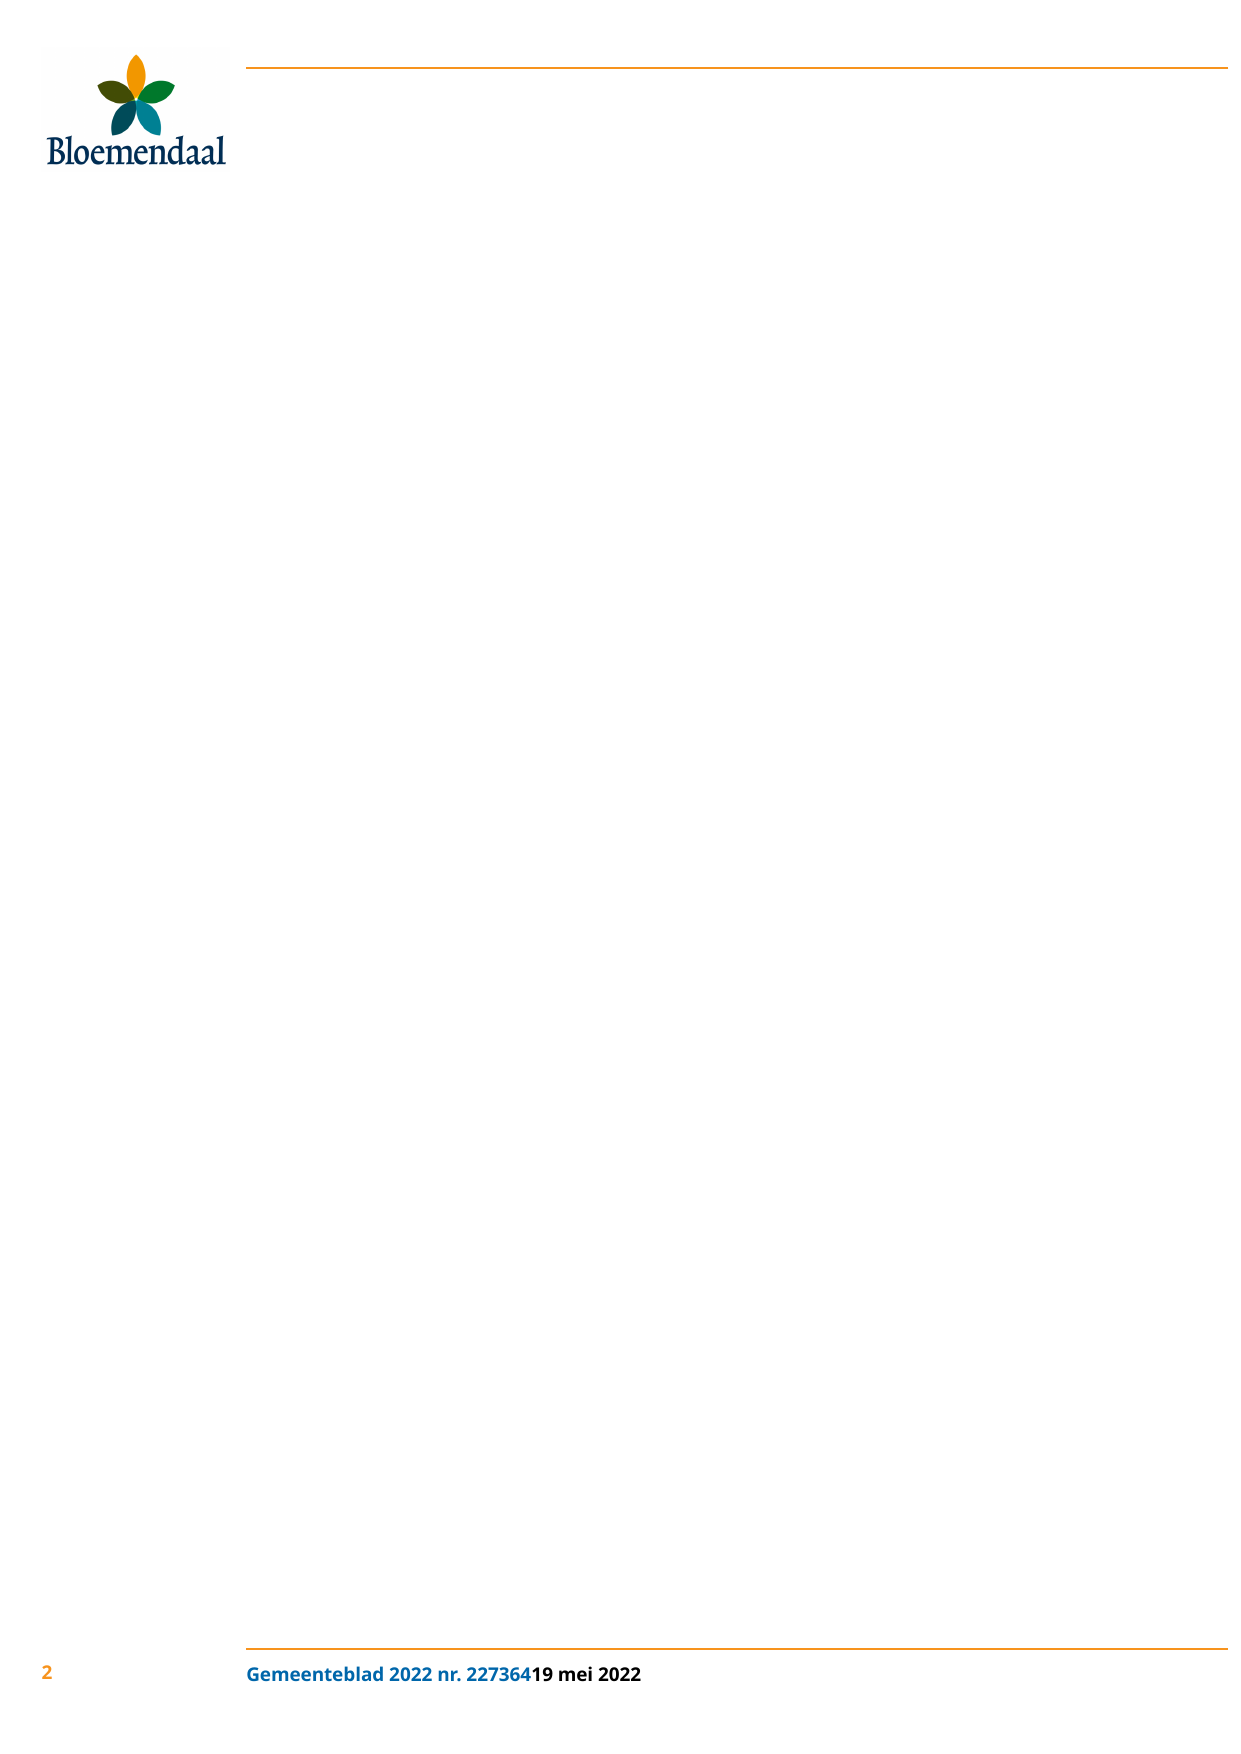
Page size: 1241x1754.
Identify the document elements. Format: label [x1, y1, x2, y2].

picture [41, 47, 231, 172]
